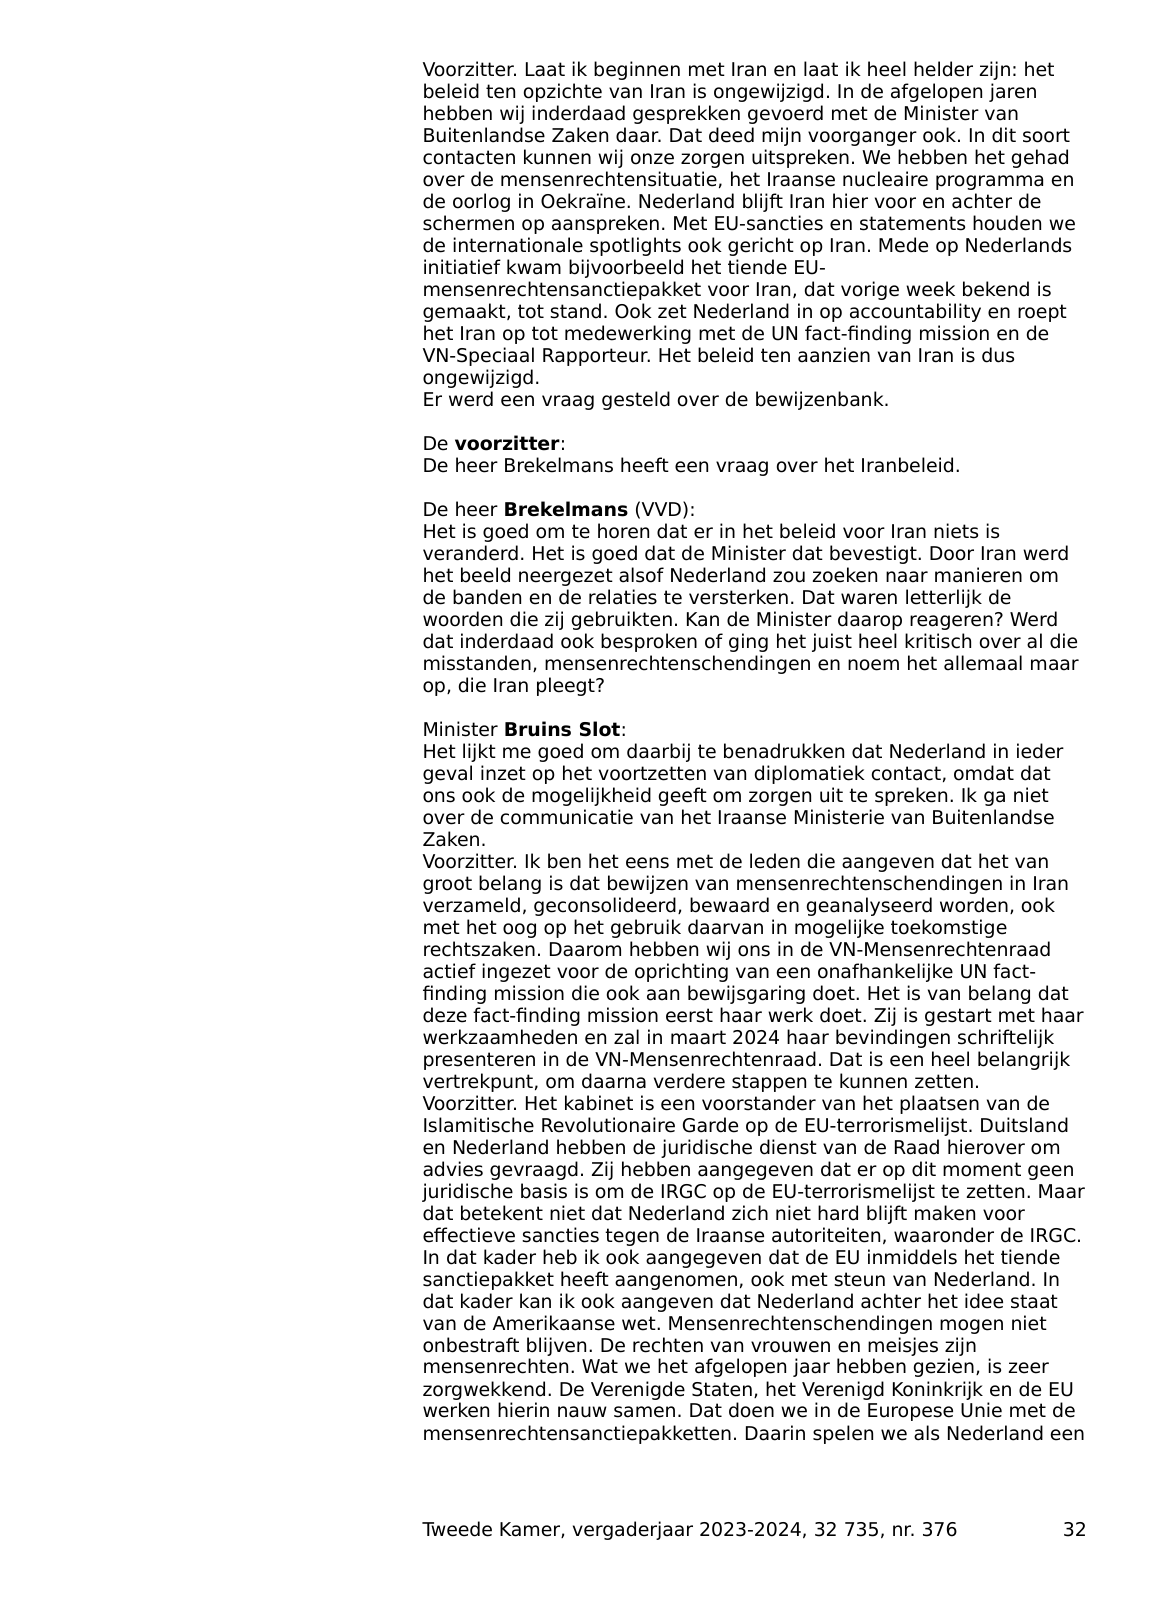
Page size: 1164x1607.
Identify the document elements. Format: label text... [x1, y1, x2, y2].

text De heer Brekelmans (VVD): [422, 499, 1087, 521]
text Het lijkt me goed om daarbij te benadrukken dat Nederland in ieder geval inzet op het voortzetten van diplomatiek contact, omdat dat ons ook de mogelijkheid geeft om zorgen uit te spreken. Ik ga niet over de communicatie van het Iraanse Ministerie van Buitenlandse Zaken. [422, 741, 1087, 851]
text Er werd een vraag gesteld over de bewijzenbank. [422, 389, 1087, 411]
text Voorzitter. Het kabinet is een voorstander van het plaatsen van de Islamitische Revolutionaire Garde op de EU-terrorismelijst. Duitsland en Nederland hebben de juridische dienst van de Raad hierover om advies gevraagd. Zij hebben aangegeven dat er op dit moment geen juridische basis is om de IRGC op de EU-terrorismelijst te zetten. Maar dat betekent niet dat Nederland zich niet hard blijft maken voor effectieve sancties tegen de Iraanse autoriteiten, waaronder de IRGC. In dat kader heb ik ook aangegeven dat de EU inmiddels het tiende sanctiepakket heeft aangenomen, ook met steun van Nederland. In dat kader kan ik ook aangeven dat Nederland achter het idee staat van de Amerikaanse wet. Mensenrechtenschendingen mogen niet onbestraft blijven. De rechten van vrouwen en meisjes zijn mensenrechten. Wat we het afgelopen jaar hebben gezien, is zeer zorgwekkend. De Verenigde Staten, het Verenigd Koninkrijk en de EU werken hierin nauw samen. Dat doen we in de Europese Unie met de mensenrechtensanctiepakketten. Daarin spelen we als Nederland een [422, 1093, 1087, 1444]
text Voorzitter. Ik ben het eens met de leden die aangeven dat het van groot belang is dat bewijzen van mensenrechtenschendingen in Iran verzameld, geconsolideerd, bewaard en geanalyseerd worden, ook met het oog op het gebruik daarvan in mogelijke toekomstige rechtszaken. Daarom hebben wij ons in de VN-Mensenrechtenraad actief ingezet voor de oprichting van een onafhankelijke UN fact-finding mission die ook aan bewijsgaring doet. Het is van belang dat deze fact-finding mission eerst haar werk doet. Zij is gestart met haar werkzaamheden en zal in maart 2024 haar bevindingen schriftelijk presenteren in de VN-Mensenrechtenraad. Dat is een heel belangrijk vertrekpunt, om daarna verdere stappen te kunnen zetten. [422, 851, 1087, 1093]
text Het is goed om te horen dat er in het beleid voor Iran niets is veranderd. Het is goed dat de Minister dat bevestigt. Door Iran werd het beeld neergezet alsof Nederland zou zoeken naar manieren om de banden en de relaties te versterken. Dat waren letterlijk de woorden die zij gebruikten. Kan de Minister daarop reageren? Werd dat inderdaad ook besproken of ging het juist heel kritisch over al die misstanden, mensenrechtenschendingen en noem het allemaal maar op, die Iran pleegt? [422, 521, 1087, 697]
text Minister Bruins Slot: [422, 719, 1087, 741]
text De heer Brekelmans heeft een vraag over het Iranbeleid. [422, 455, 1087, 477]
text Voorzitter. Laat ik beginnen met Iran en laat ik heel helder zijn: het beleid ten opzichte van Iran is ongewijzigd. In de afgelopen jaren hebben wij inderdaad gesprekken gevoerd met de Minister van Buitenlandse Zaken daar. Dat deed mijn voorganger ook. In dit soort contacten kunnen wij onze zorgen uitspreken. We hebben het gehad over de mensenrechtensituatie, het Iraanse nucleaire programma en de oorlog in Oekraïne. Nederland blijft Iran hier voor en achter de schermen op aanspreken. Met EU-sancties en statements houden we de internationale spotlights ook gericht op Iran. Mede op Nederlands initiatief kwam bijvoorbeeld het tiende EU-mensenrechtensanctiepakket voor Iran, dat vorige week bekend is gemaakt, tot stand. Ook zet Nederland in op accountability en roept het Iran op tot medewerking met de UN fact-finding mission en de VN-Speciaal Rapporteur. Het beleid ten aanzien van Iran is dus ongewijzigd. [422, 59, 1087, 389]
text De voorzitter: [422, 433, 1087, 455]
